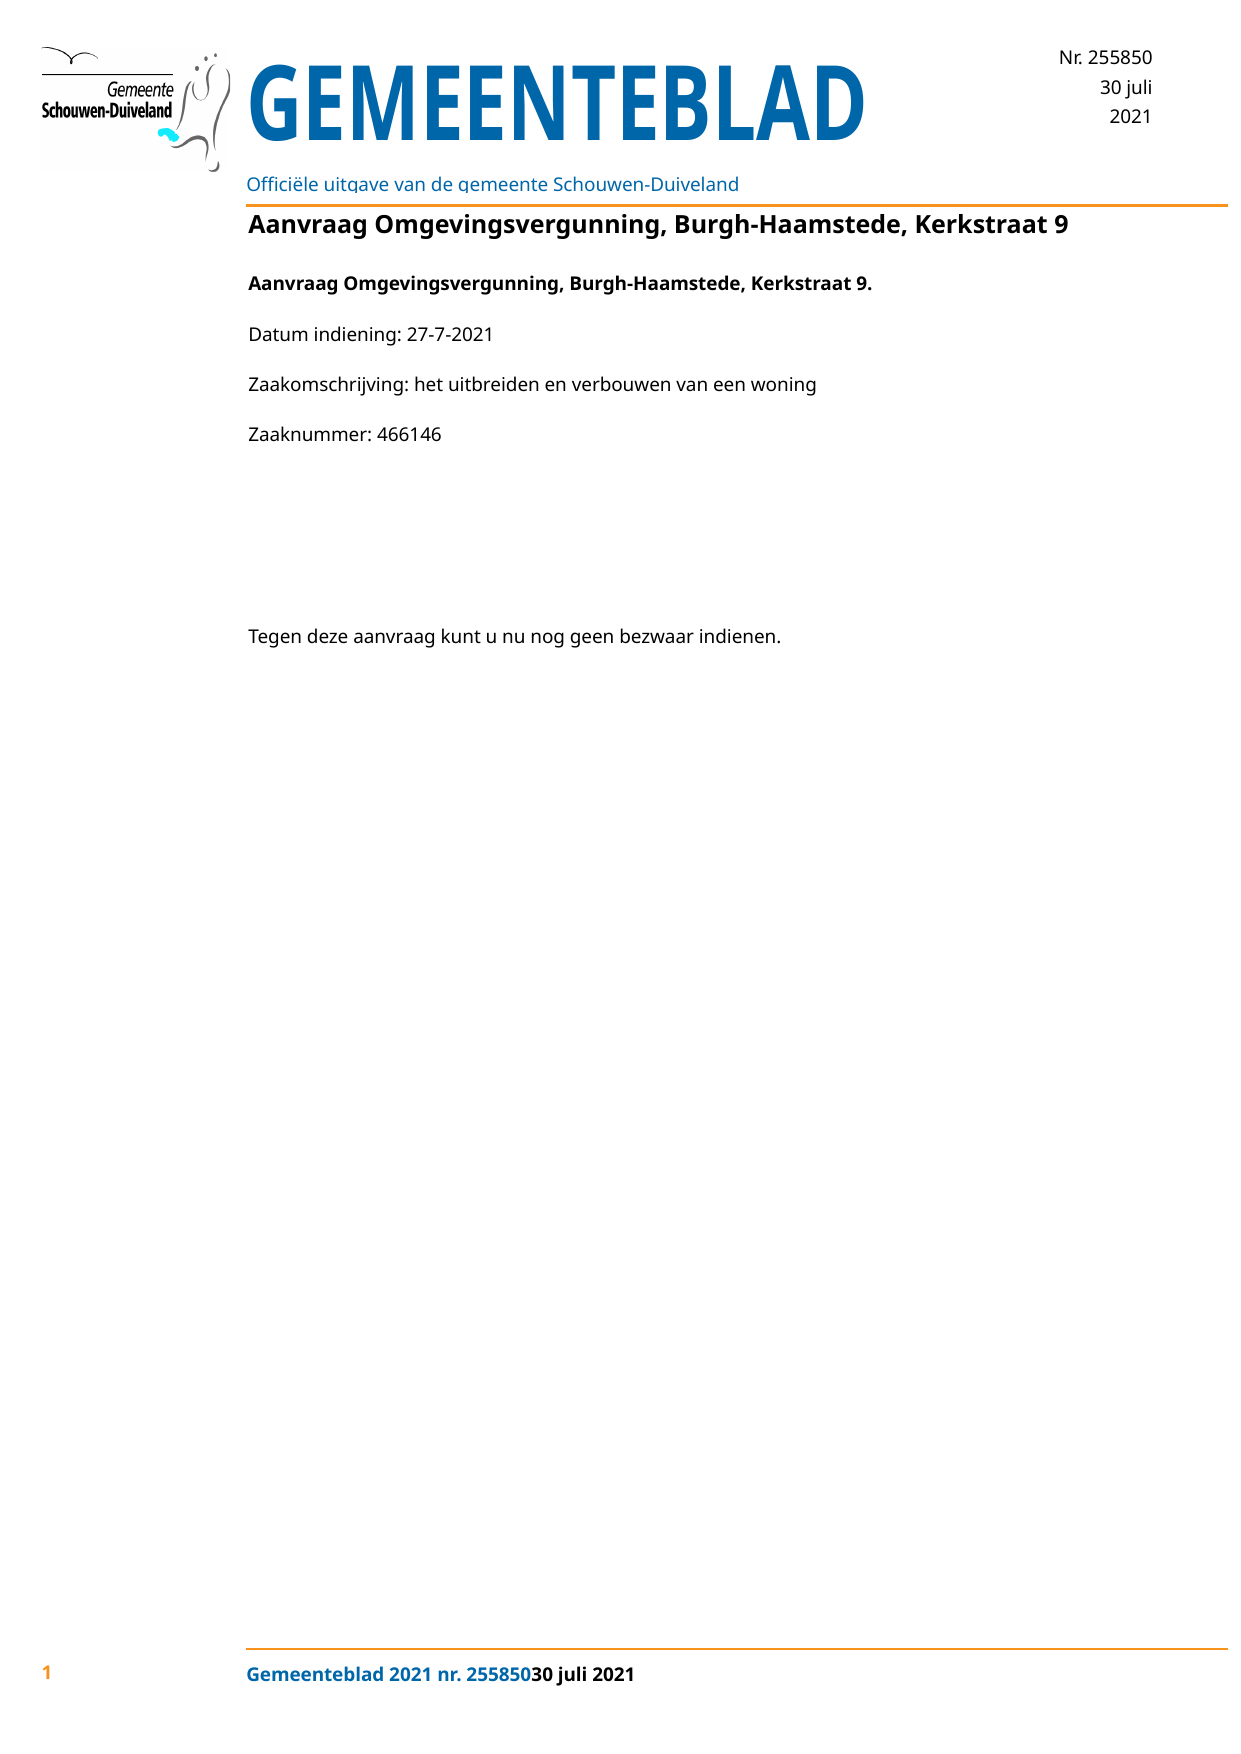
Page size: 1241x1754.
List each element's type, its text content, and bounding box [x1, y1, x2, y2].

text Aanvraag Omgevingsvergunning, Burgh-Haamstede, Kerkstraat 9 [248, 207, 1152, 241]
text Zaakomschrijving: het uitbreiden en verbouwen van een woning [248, 371, 1152, 397]
text Zaaknummer: 466146 [248, 422, 1152, 447]
text Tegen deze aanvraag kunt u nu nog geen bezwaar indienen. [248, 623, 1152, 649]
picture [41, 47, 231, 172]
text Aanvraag Omgevingsvergunning, Burgh-Haamstede, Kerkstraat 9. [248, 270, 1152, 296]
text Datum indiening: 27-7-2021 [248, 321, 1152, 346]
